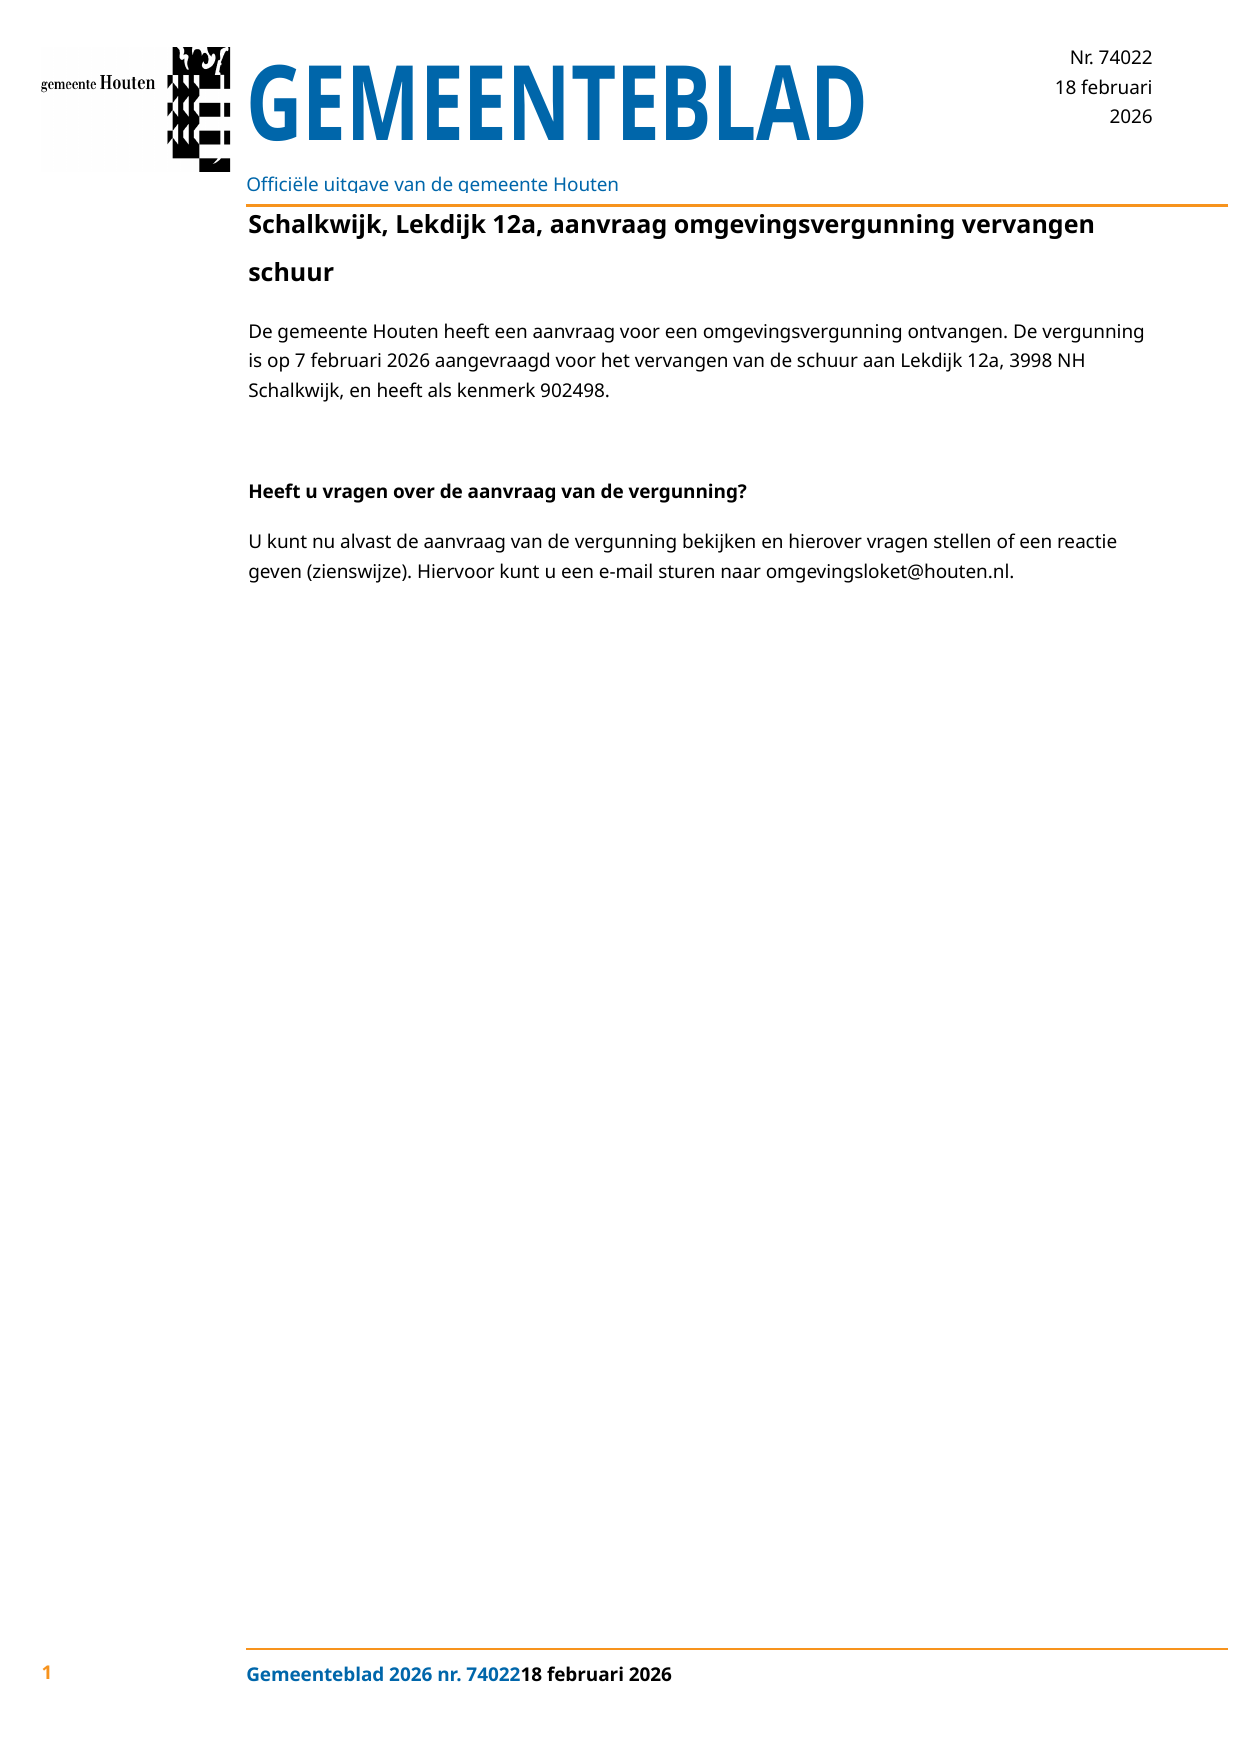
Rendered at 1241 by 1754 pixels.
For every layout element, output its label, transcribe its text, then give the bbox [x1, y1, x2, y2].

text Schalkwijk, Lekdijk 12a, aanvraag omgevingsvergunning vervangen schuur [248, 207, 1152, 288]
text Heeft u vragen over de aanvraag van de vergunning? [248, 478, 1152, 504]
text De gemeente Houten heeft een aanvraag voor een omgevingsvergunning ontvangen. De vergunning is op 7 februari 2026 aangevraagd voor het vervangen van de schuur aan Lekdijk 12a, 3998 NH Schalkwijk, en heeft als kenmerk 902498. [248, 318, 1152, 403]
text U kunt nu alvast de aanvraag van de vergunning bekijken en hierover vragen stellen of een reactie geven (zienswijze). Hiervoor kunt u een e-mail sturen naar omgevingsloket@houten.nl. [248, 528, 1152, 584]
picture [41, 47, 231, 172]
